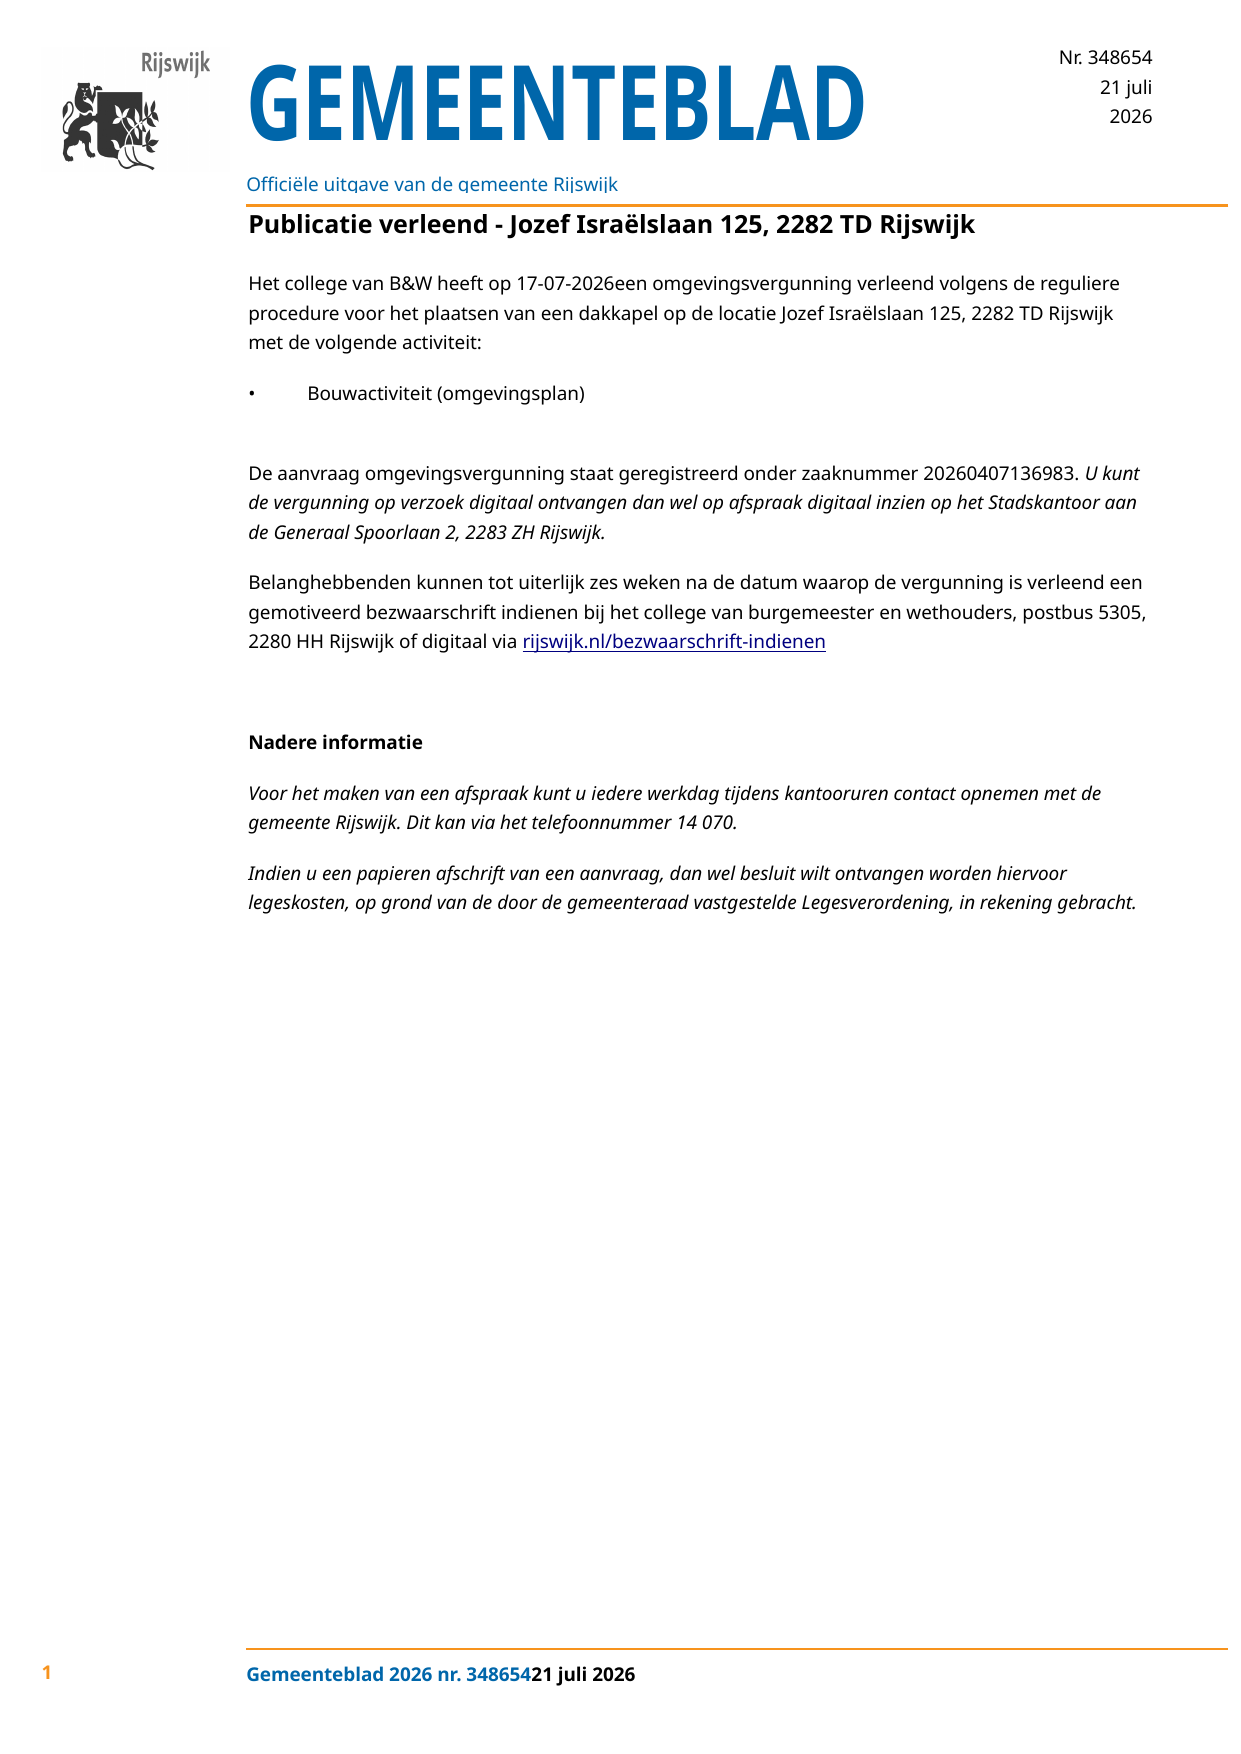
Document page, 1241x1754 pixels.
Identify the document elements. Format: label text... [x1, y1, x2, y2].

list Bouwactiviteit (omgevingsplan) [248, 380, 1152, 406]
text Publicatie verleend - Jozef Israëlslaan 125, 2282 TD Rijswijk [248, 207, 1152, 241]
text Voor het maken van een afspraak kunt u iedere werkdag tijdens kantooruren contact opnemen met de gemeente Rijswijk. Dit kan via het telefoonnummer 14 070. [248, 780, 1152, 835]
picture [41, 47, 231, 172]
text Het college van B&W heeft op 17-07-2026een omgevingsvergunning verleend volgens de reguliere procedure voor het plaatsen van een dakkapel op de locatie Jozef Israëlslaan 125, 2282 TD Rijswijk met de volgende activiteit: [248, 270, 1152, 355]
text Belanghebbenden kunnen tot uiterlijk zes weken na de datum waarop de vergunning is verleend een gemotiveerd bezwaarschrift indienen bij het college van burgemeester en wethouders, postbus 5305, 2280 HH Rijswijk of digitaal via rijswijk.nl/bezwaarschrift-indienen [248, 569, 1152, 654]
text Nadere informatie [248, 729, 1152, 755]
text Indien u een papieren afschrift van een aanvraag, dan wel besluit wilt ontvangen worden hiervoor legeskosten, op grond van de door de gemeenteraad vastgestelde Legesverordening, in rekening gebracht. [248, 860, 1152, 915]
text De aanvraag omgevingsvergunning staat geregistreerd onder zaaknummer 20260407136983. U kunt de vergunning op verzoek digitaal ontvangen dan wel op afspraak digitaal inzien op het Stadskantoor aan de Generaal Spoorlaan 2, 2283 ZH Rijswijk. [248, 460, 1152, 545]
